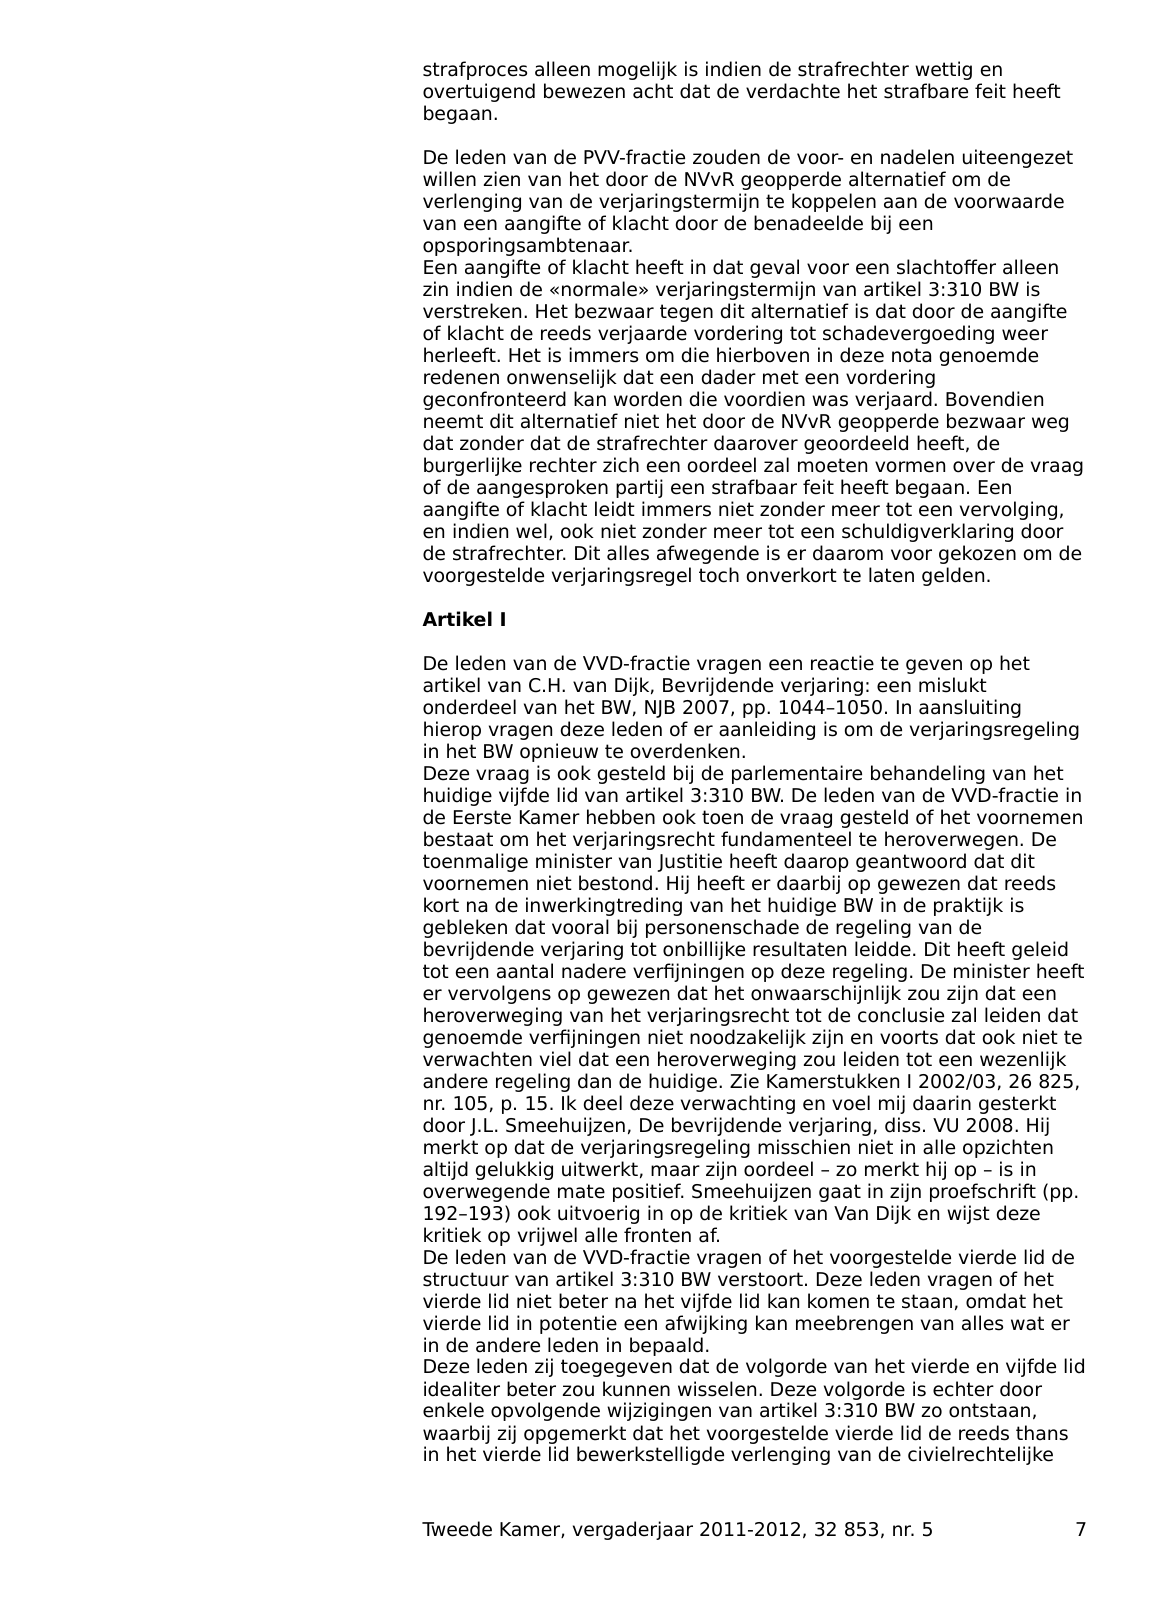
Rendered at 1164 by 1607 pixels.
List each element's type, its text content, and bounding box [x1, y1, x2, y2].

text strafproces alleen mogelijk is indien de strafrechter wettig en overtuigend bewezen acht dat de verdachte het strafbare feit heeft begaan. [422, 59, 1087, 125]
text Een aangifte of klacht heeft in dat geval voor een slachtoffer alleen zin indien de «normale» verjaringstermijn van artikel 3:310 BW is verstreken. Het bezwaar tegen dit alternatief is dat door de aangifte of klacht de reeds verjaarde vordering tot schadevergoeding weer herleeft. Het is immers om die hierboven in deze nota genoemde redenen onwenselijk dat een dader met een vordering geconfronteerd kan worden die voordien was verjaard. Bovendien neemt dit alternatief niet het door de NVvR geopperde bezwaar weg dat zonder dat de strafrechter daarover geoordeeld heeft, de burgerlijke rechter zich een oordeel zal moeten vormen over de vraag of de aangesproken partij een strafbaar feit heeft begaan. Een aangifte of klacht leidt immers niet zonder meer tot een vervolging, en indien wel, ook niet zonder meer tot een schuldigverklaring door de strafrechter. Dit alles afwegende is er daarom voor gekozen om de voorgestelde verjaringsregel toch onverkort te laten gelden. [422, 257, 1087, 587]
text De leden van de VVD-fractie vragen of het voorgestelde vierde lid de structuur van artikel 3:310 BW verstoort. Deze leden vragen of het vierde lid niet beter na het vijfde lid kan komen te staan, omdat het vierde lid in potentie een afwijking kan meebrengen van alles wat er in de andere leden in bepaald. [422, 1247, 1087, 1356]
text De leden van de VVD-fractie vragen een reactie te geven op het artikel van C.H. van Dijk, Bevrijdende verjaring: een mislukt onderdeel van het BW, NJB 2007, pp. 1044–1050. In aansluiting hierop vragen deze leden of er aanleiding is om de verjaringsregeling in het BW opnieuw te overdenken. [422, 653, 1087, 763]
text Deze leden zij toegegeven dat de volgorde van het vierde en vijfde lid idealiter beter zou kunnen wisselen. Deze volgorde is echter door enkele opvolgende wijzigingen van artikel 3:310 BW zo ontstaan, waarbij zij opgemerkt dat het voorgestelde vierde lid de reeds thans in het vierde lid bewerkstelligde verlenging van de civielrechtelijke [422, 1356, 1087, 1466]
subtitle Artikel I [422, 609, 1087, 631]
text Deze vraag is ook gesteld bij de parlementaire behandeling van het huidige vijfde lid van artikel 3:310 BW. De leden van de VVD-fractie in de Eerste Kamer hebben ook toen de vraag gesteld of het voornemen bestaat om het verjaringsrecht fundamenteel te heroverwegen. De toenmalige minister van Justitie heeft daarop geantwoord dat dit voornemen niet bestond. Hij heeft er daarbij op gewezen dat reeds kort na de inwerkingtreding van het huidige BW in de praktijk is gebleken dat vooral bij personenschade de regeling van de bevrijdende verjaring tot onbillijke resultaten leidde. Dit heeft geleid tot een aantal nadere verfijningen op deze regeling. De minister heeft er vervolgens op gewezen dat het onwaarschijnlijk zou zijn dat een heroverweging van het verjaringsrecht tot de conclusie zal leiden dat genoemde verfijningen niet noodzakelijk zijn en voorts dat ook niet te verwachten viel dat een heroverweging zou leiden tot een wezenlijk andere regeling dan de huidige. Zie Kamerstukken I 2002/03, 26 825, nr. 105, p. 15. Ik deel deze verwachting en voel mij daarin gesterkt door J.L. Smeehuijzen, De bevrijdende verjaring, diss. VU 2008. Hij merkt op dat de verjaringsregeling misschien niet in alle opzichten altijd gelukkig uitwerkt, maar zijn oordeel – zo merkt hij op – is in overwegende mate positief. Smeehuijzen gaat in zijn proefschrift (pp. 192–193) ook uitvoerig in op de kritiek van Van Dijk en wijst deze kritiek op vrijwel alle fronten af. [422, 763, 1087, 1247]
text De leden van de PVV-fractie zouden de voor- en nadelen uiteengezet willen zien van het door de NVvR geopperde alternatief om de verlenging van de verjaringstermijn te koppelen aan de voorwaarde van een aangifte of klacht door de benadeelde bij een opsporingsambtenaar. [422, 147, 1087, 257]
